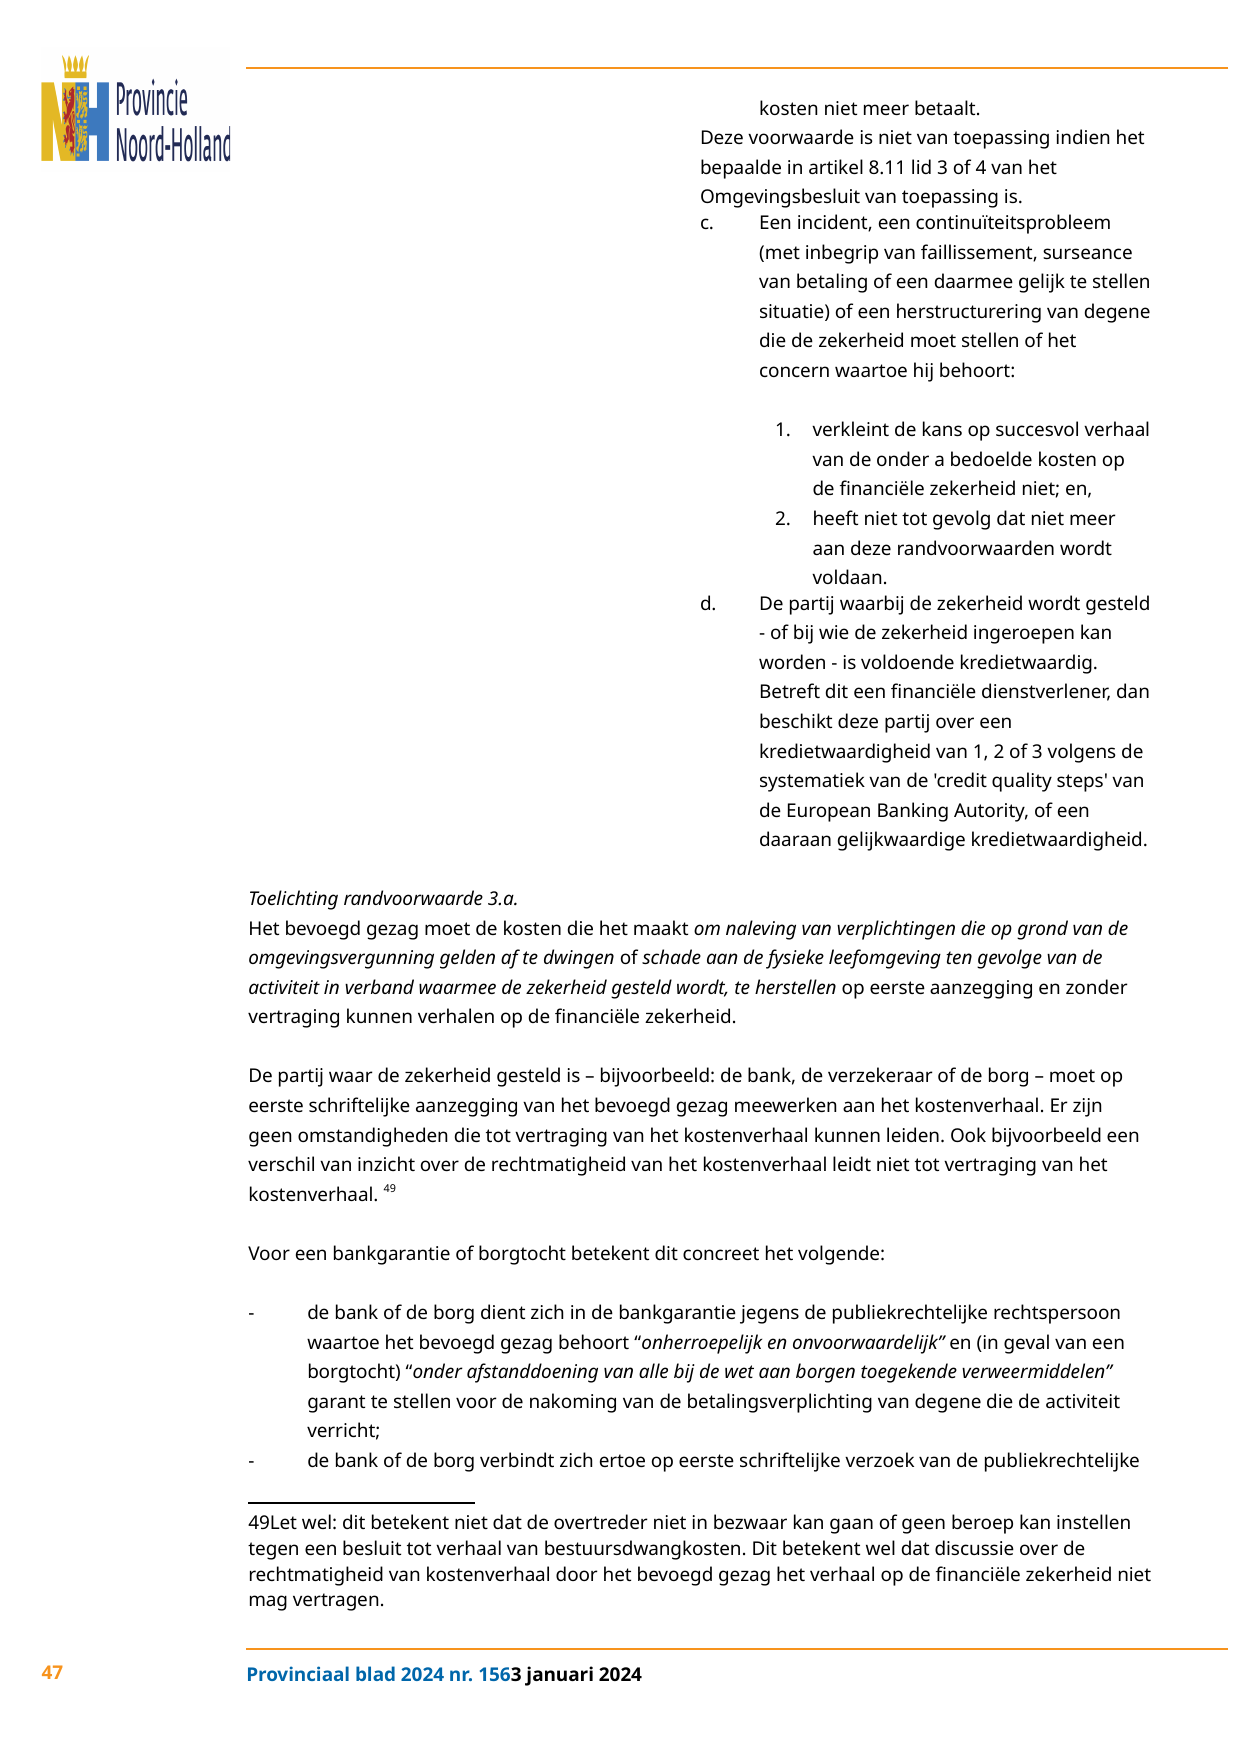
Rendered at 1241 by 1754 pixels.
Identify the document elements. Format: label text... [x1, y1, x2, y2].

list de bank of de borg dient zich in de bankgarantie jegens de publiekrechtelijke rechtspersoon waartoe het bevoegd gezag behoort “onherroepelijk en onvoorwaardelijk” en (in geval van een borgtocht) “onder afstanddoening van alle bij de wet aan borgen toegekende verweermiddelen” garant te stellen voor de nakoming van de betalingsverplichting van degene die de activiteit verricht; [248, 1299, 1152, 1443]
list de bank of de borg verbindt zich ertoe op eerste schriftelijke verzoek van de publiekrechtelijke [248, 1447, 1152, 1473]
text Het bevoegd gezag moet de kosten die het maakt om naleving van verplichtingen die op grond van de omgevingsvergunning gelden af te dwingen of schade aan de fysieke leefomgeving ten gevolge van de activiteit in verband waarmee de zekerheid gesteld wordt, te herstellen op eerste aanzegging en zonder vertraging kunnen verhalen op de financiële zekerheid. [248, 915, 1152, 1029]
text De partij waar de zekerheid gesteld is – bijvoorbeeld: de bank, de verzekeraar of de borg – moet op eerste schriftelijke aanzegging van het bevoegd gezag meewerken aan het kostenverhaal. Er zijn geen omstandigheden die tot vertraging van het kostenverhaal kunnen leiden. Ook bijvoorbeeld een verschil van inzicht over de rechtmatigheid van het kostenverhaal leidt niet tot vertraging van het kostenverhaal. [248, 1063, 1152, 1207]
table_cell kosten niet meer betaalt. Deze voorwaarde is niet van toepassing indien het bepaalde in artikel 8.11 lid 3 of 4 van het Omgevingsbesluit van toepassing is. [700, 95, 1152, 209]
table_cell [248, 95, 700, 852]
table_cell Een incident, een continuïteitsprobleem (met inbegrip van faillissement, surseance van betaling of een daarmee gelijk te stellen situatie) of een herstructurering van degene die de zekerheid moet stellen of het concern waartoe hij behoort: verkleint de kans op succesvol verhaal van de onder a bedoelde kosten op de financiële zekerheid niet; en, heeft niet tot gevolg dat niet meer aan deze randvoorwaarden wordt voldaan. [700, 209, 1152, 590]
picture [41, 47, 231, 172]
text Voor een bankgarantie of borgtocht betekent dit concreet het volgende: [248, 1240, 1152, 1266]
table_cell De partij waarbij de zekerheid wordt gesteld - of bij wie de zekerheid ingeroepen kan worden - is voldoende kredietwaardig. Betreft dit een financiële dienstverlener, dan beschikt deze partij over een kredietwaardigheid van 1, 2 of 3 volgens de systematiek van de 'credit quality steps' van de European Banking Autority, of een daaraan gelijkwaardige kredietwaardigheid. [700, 590, 1152, 852]
text Toelichting randvoorwaarde 3.a. [248, 885, 1152, 911]
text Let wel: dit betekent niet dat de overtreder niet in bezwaar kan gaan of geen beroep kan instellen tegen een besluit tot verhaal van bestuursdwangkosten. Dit betekent wel dat discussie over de rechtmatigheid van kostenverhaal door het bevoegd gezag het verhaal op de financiële zekerheid niet mag vertragen. [248, 1509, 1152, 1612]
